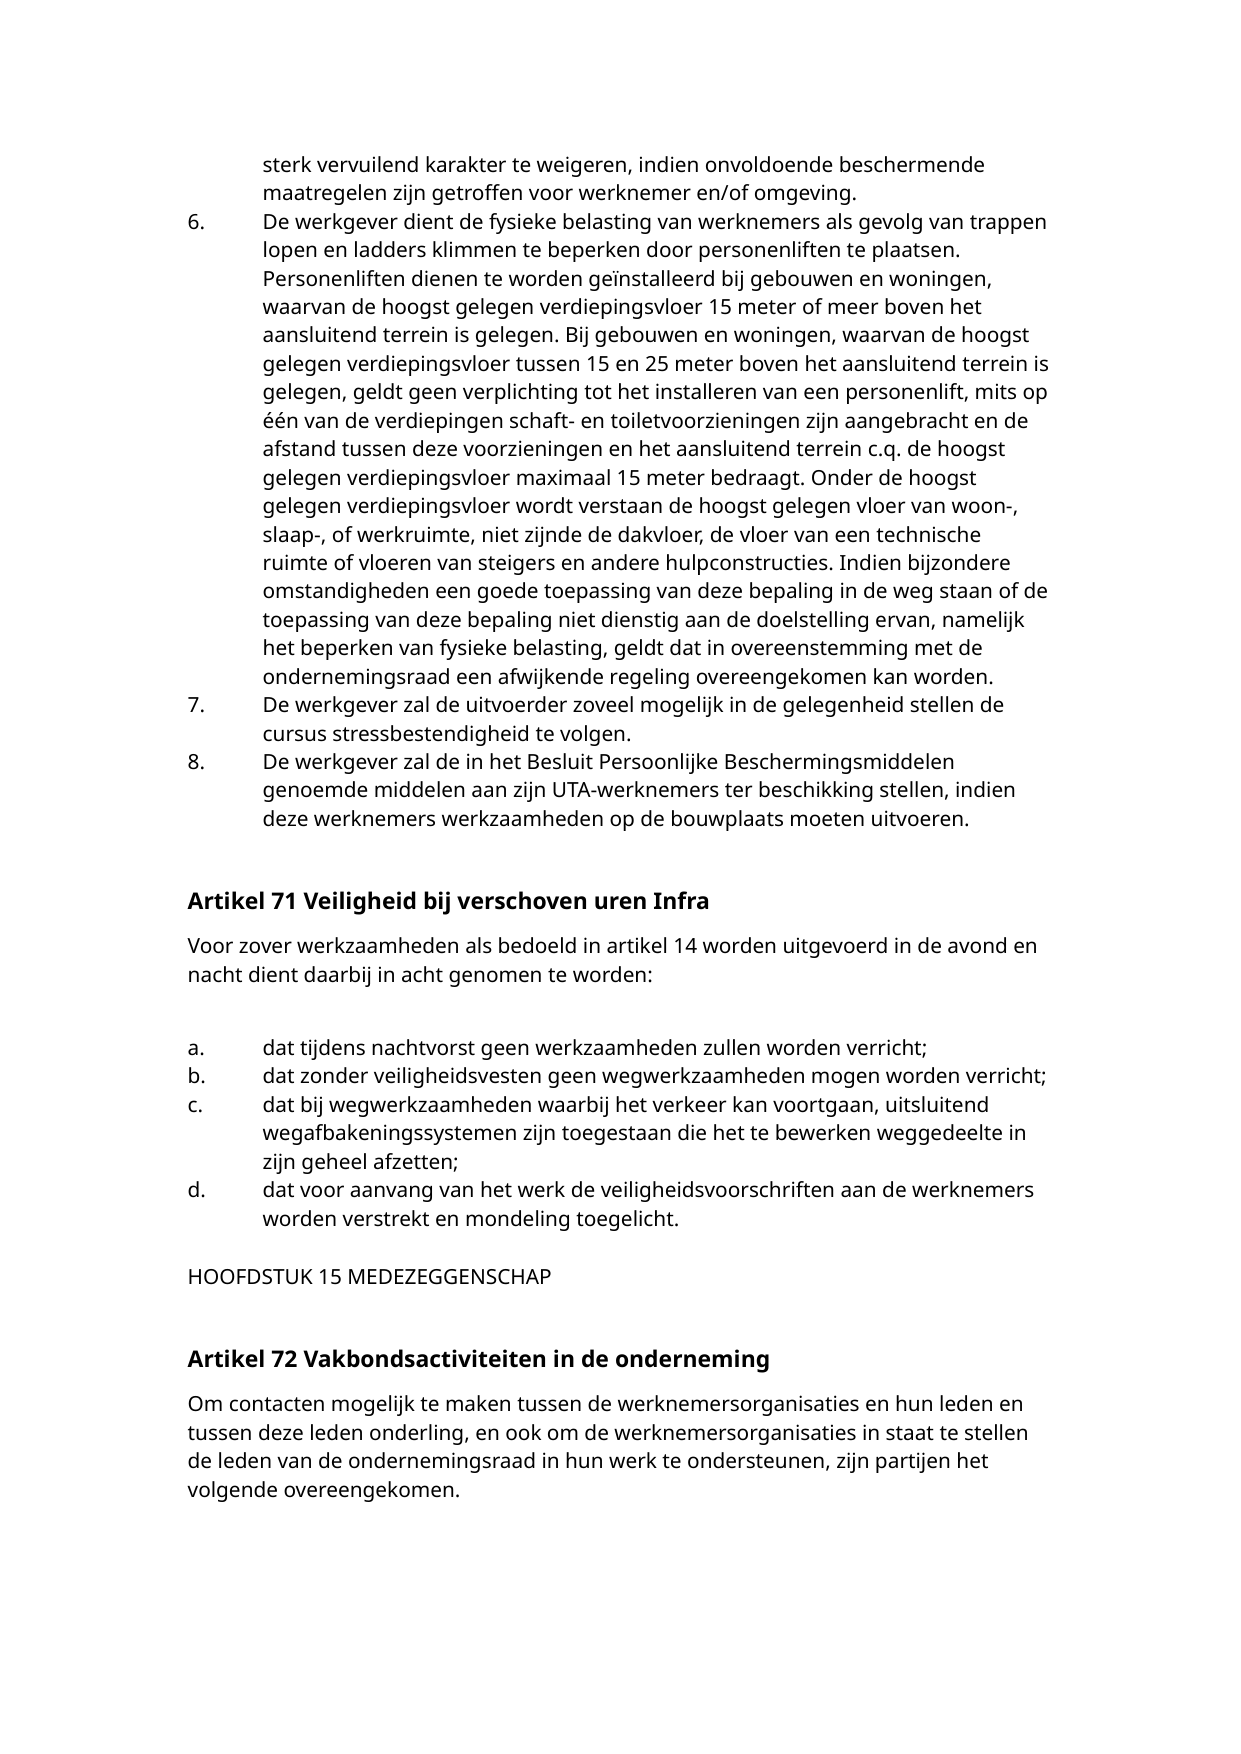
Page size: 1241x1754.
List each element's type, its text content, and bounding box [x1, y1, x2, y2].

subtitle Artikel 71 Veiligheid bij verschoven uren Infra [187, 885, 1053, 916]
list dat bij wegwerkzaamheden waarbij het verkeer kan voortgaan, uitsluitend wegafbakeningssystemen zijn toegestaan die het te bewerken weggedeelte in zijn geheel afzetten; [187, 1090, 1053, 1175]
list De werkgever dient de fysieke belasting van werknemers als gevolg van trappen lopen en ladders klimmen te beperken door personenliften te plaatsen. Personenliften dienen te worden geïnstalleerd bij gebouwen en woningen, waarvan de hoogst gelegen verdiepingsvloer 15 meter of meer boven het aansluitend terrein is gelegen. Bij gebouwen en woningen, waarvan de hoogst gelegen verdiepingsvloer tussen 15 en 25 meter boven het aansluitend terrein is gelegen, geldt geen verplichting tot het installeren van een personenlift, mits op één van de verdiepingen schaft- en toiletvoorzieningen zijn aangebracht en de afstand tussen deze voorzieningen en het aansluitend terrein c.q. de hoogst gelegen verdiepingsvloer maximaal 15 meter bedraagt. Onder de hoogst gelegen verdiepingsvloer wordt verstaan de hoogst gelegen vloer van woon-, slaap-, of werkruimte, niet zijnde de dakvloer, de vloer van een technische ruimte of vloeren van steigers en andere hulpconstructies. Indien bijzondere omstandigheden een goede toepassing van deze bepaling in de weg staan of de toepassing van deze bepaling niet dienstig aan de doelstelling ervan, namelijk het beperken van fysieke belasting, geldt dat in overeenstemming met de ondernemingsraad een afwijkende regeling overeengekomen kan worden. [187, 207, 1053, 690]
list De werkgever zal de uitvoerder zoveel mogelijk in de gelegenheid stellen de cursus stressbestendigheid te volgen. [187, 690, 1053, 747]
list dat zonder veiligheidsvesten geen wegwerkzaamheden mogen worden verricht; [187, 1062, 1053, 1090]
list dat voor aanvang van het werk de veiligheidsvoorschriften aan de werknemers worden verstrekt en mondeling toegelicht. [187, 1175, 1053, 1232]
text Voor zover werkzaamheden als bedoeld in artikel 14 worden uitgevoerd in de avond en nacht dient daarbij in acht genomen te worden: [187, 931, 1053, 988]
list sterk vervuilend karakter te weigeren, indien onvoldoende beschermende maatregelen zijn getroffen voor werknemer en/of omgeving. [187, 150, 1053, 207]
subtitle HOOFDSTUK 15 MEDEZEGGENSCHAP [187, 1262, 1053, 1291]
list De werkgever zal de in het Besluit Persoonlijke Beschermingsmiddelen genoemde middelen aan zijn UTA-werknemers ter beschikking stellen, indien deze werknemers werkzaamheden op de bouwplaats moeten uitvoeren. [187, 747, 1053, 832]
list dat tijdens nachtvorst geen werkzaamheden zullen worden verricht; [187, 1033, 1053, 1062]
subtitle Artikel 72 Vakbondsactiviteiten in de onderneming [187, 1343, 1053, 1374]
text Om contacten mogelijk te maken tussen de werknemersorganisaties en hun leden en tussen deze leden onderling, en ook om de werknemersorganisaties in staat te stellen de leden van de ondernemingsraad in hun werk te ondersteunen, zijn partijen het volgende overeengekomen. [187, 1389, 1053, 1503]
